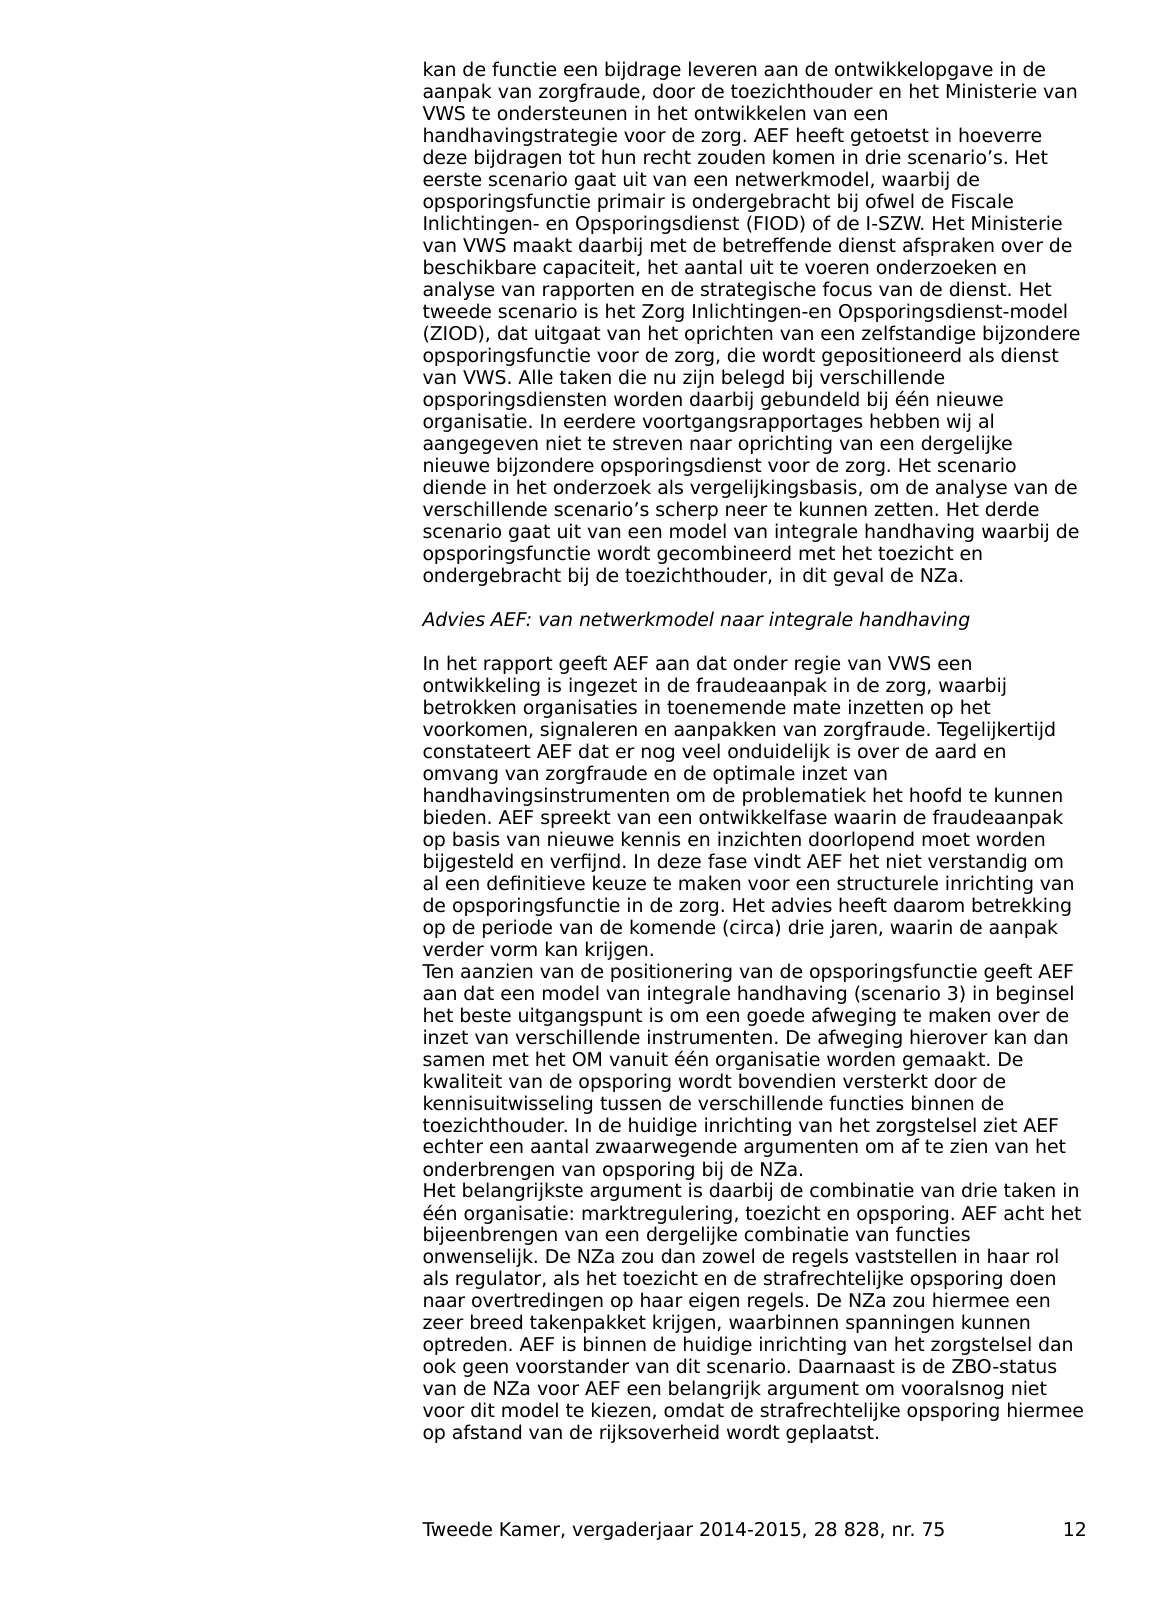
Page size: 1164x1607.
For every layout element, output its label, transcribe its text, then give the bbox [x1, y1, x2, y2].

text kan de functie een bijdrage leveren aan de ontwikkelopgave in de aanpak van zorgfraude, door de toezichthouder en het Ministerie van VWS te ondersteunen in het ontwikkelen van een handhavingstrategie voor de zorg. AEF heeft getoetst in hoeverre deze bijdragen tot hun recht zouden komen in drie scenario’s. Het eerste scenario gaat uit van een netwerkmodel, waarbij de opsporingsfunctie primair is ondergebracht bij ofwel de Fiscale Inlichtingen- en Opsporingsdienst (FIOD) of de I-SZW. Het Ministerie van VWS maakt daarbij met de betreffende dienst afspraken over de beschikbare capaciteit, het aantal uit te voeren onderzoeken en analyse van rapporten en de strategische focus van de dienst. Het tweede scenario is het Zorg Inlichtingen-en Opsporingsdienst-model (ZIOD), dat uitgaat van het oprichten van een zelfstandige bijzondere opsporingsfunctie voor de zorg, die wordt gepositioneerd als dienst van VWS. Alle taken die nu zijn belegd bij verschillende opsporingsdiensten worden daarbij gebundeld bij één nieuwe organisatie. In eerdere voortgangsrapportages hebben wij al aangegeven niet te streven naar oprichting van een dergelijke nieuwe bijzondere opsporingsdienst voor de zorg. Het scenario diende in het onderzoek als vergelijkingsbasis, om de analyse van de verschillende scenario’s scherp neer te kunnen zetten. Het derde scenario gaat uit van een model van integrale handhaving waarbij de opsporingsfunctie wordt gecombineerd met het toezicht en ondergebracht bij de toezichthouder, in dit geval de NZa. [422, 59, 1087, 587]
text In het rapport geeft AEF aan dat onder regie van VWS een ontwikkeling is ingezet in de fraudeaanpak in de zorg, waarbij betrokken organisaties in toenemende mate inzetten op het voorkomen, signaleren en aanpakken van zorgfraude. Tegelijkertijd constateert AEF dat er nog veel onduidelijk is over de aard en omvang van zorgfraude en de optimale inzet van handhavingsinstrumenten om de problematiek het hoofd te kunnen bieden. AEF spreekt van een ontwikkelfase waarin de fraudeaanpak op basis van nieuwe kennis en inzichten doorlopend moet worden bijgesteld en verfijnd. In deze fase vindt AEF het niet verstandig om al een definitieve keuze te maken voor een structurele inrichting van de opsporingsfunctie in de zorg. Het advies heeft daarom betrekking op de periode van de komende (circa) drie jaren, waarin de aanpak verder vorm kan krijgen. [422, 653, 1087, 961]
text Het belangrijkste argument is daarbij de combinatie van drie taken in één organisatie: marktregulering, toezicht en opsporing. AEF acht het bijeenbrengen van een dergelijke combinatie van functies onwenselijk. De NZa zou dan zowel de regels vaststellen in haar rol als regulator, als het toezicht en de strafrechtelijke opsporing doen naar overtredingen op haar eigen regels. De NZa zou hiermee een zeer breed takenpakket krijgen, waarbinnen spanningen kunnen optreden. AEF is binnen de huidige inrichting van het zorgstelsel dan ook geen voorstander van dit scenario. Daarnaast is de ZBO-status van de NZa voor AEF een belangrijk argument om vooralsnog niet voor dit model te kiezen, omdat de strafrechtelijke opsporing hiermee op afstand van de rijksoverheid wordt geplaatst. [422, 1180, 1087, 1444]
subtitle Advies AEF: van netwerkmodel naar integrale handhaving [422, 609, 1087, 631]
text Ten aanzien van de positionering van de opsporingsfunctie geeft AEF aan dat een model van integrale handhaving (scenario 3) in beginsel het beste uitgangspunt is om een goede afweging te maken over de inzet van verschillende instrumenten. De afweging hierover kan dan samen met het OM vanuit één organisatie worden gemaakt. De kwaliteit van de opsporing wordt bovendien versterkt door de kennisuitwisseling tussen de verschillende functies binnen de toezichthouder. In de huidige inrichting van het zorgstelsel ziet AEF echter een aantal zwaarwegende argumenten om af te zien van het onderbrengen van opsporing bij de NZa. [422, 961, 1087, 1180]
